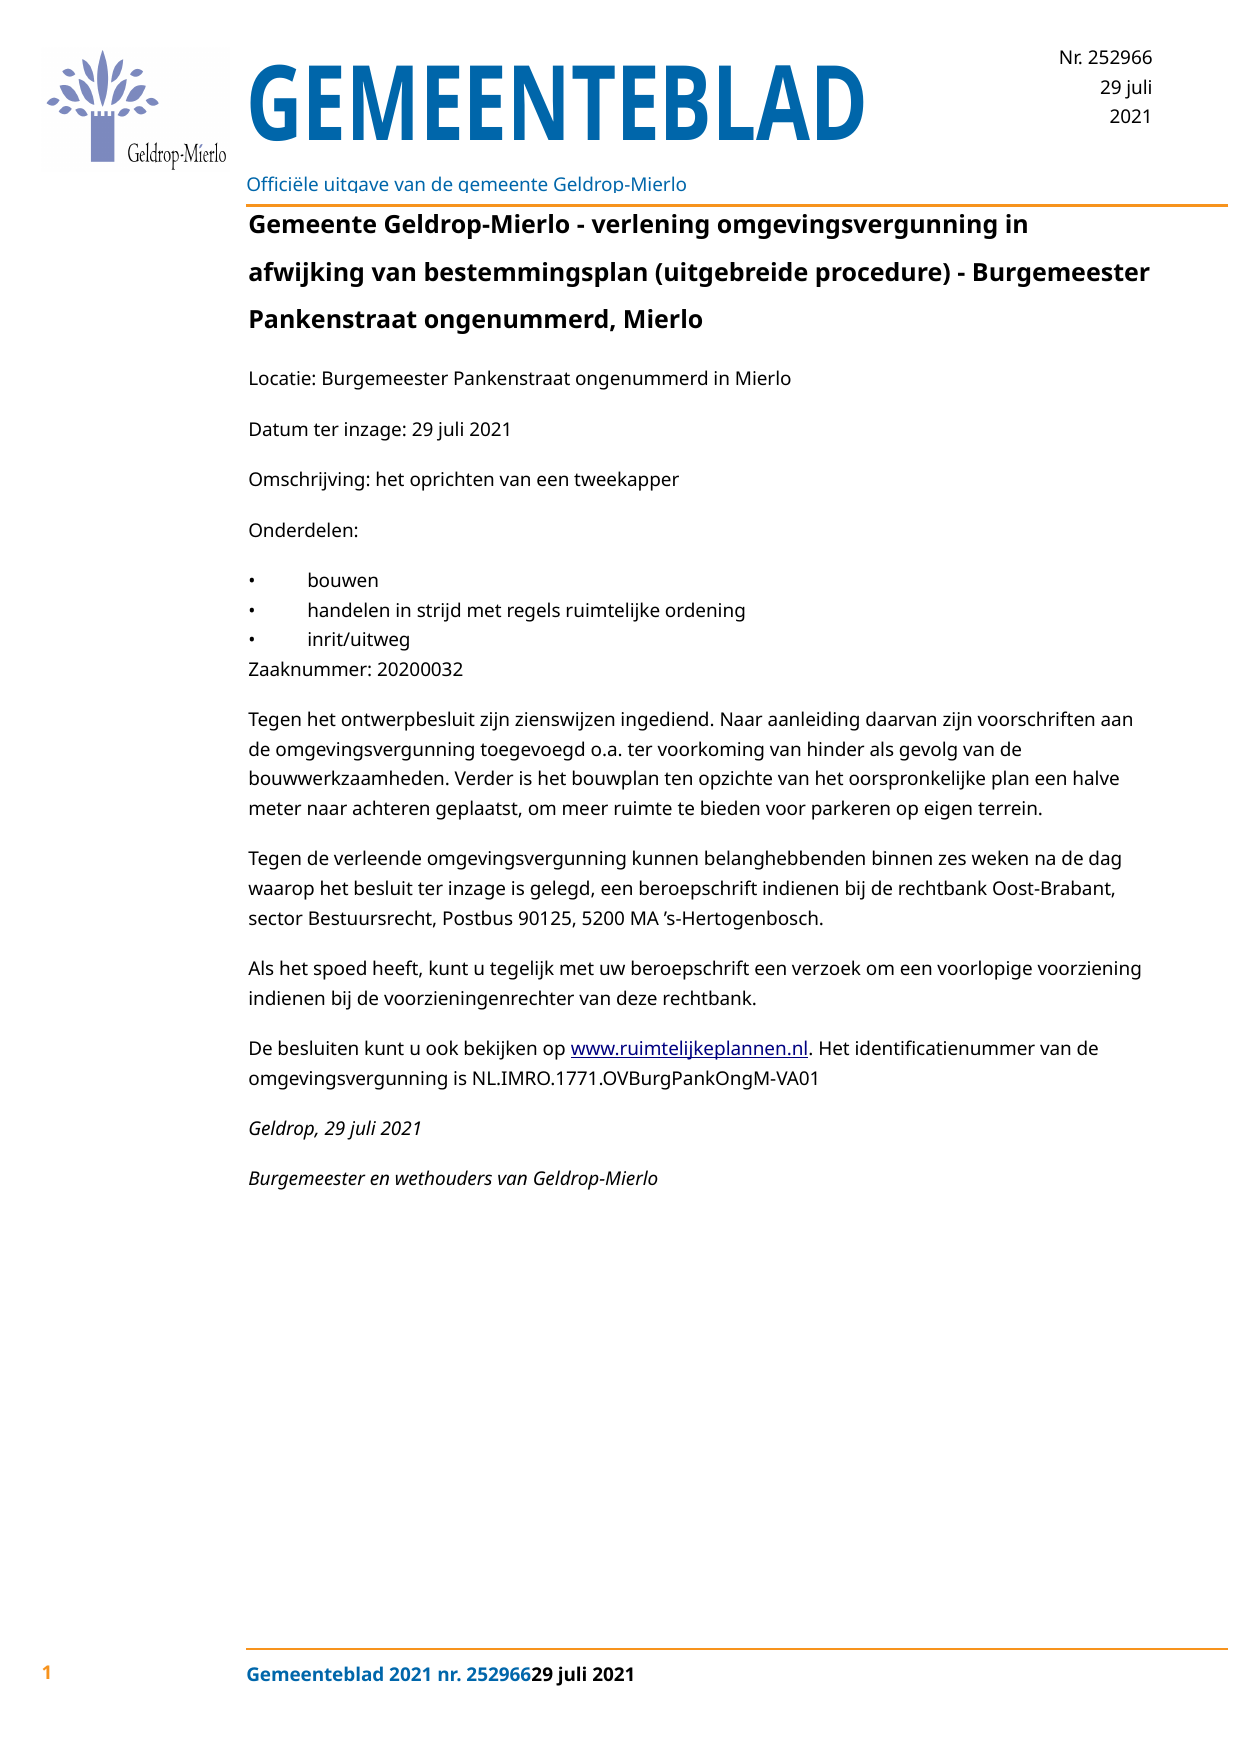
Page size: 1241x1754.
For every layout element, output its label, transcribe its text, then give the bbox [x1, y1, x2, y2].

text Onderdelen: [248, 517, 1152, 542]
text Tegen de verleende omgevingsvergunning kunnen belanghebbenden binnen zes weken na de dag waarop het besluit ter inzage is gelegd, een beroepschrift indienen bij de rechtbank Oost-Brabant, sector Bestuursrecht, Postbus 90125, 5200 MA ’s-Her­togenbosch. [248, 846, 1152, 930]
list bouwen [248, 567, 1152, 593]
text Burgemeester en wethouders van Geldrop-Mierlo [248, 1166, 1152, 1191]
text Datum ter inzage: 29 juli 2021 [248, 416, 1152, 442]
text Tegen het ontwerpbesluit zijn zienswijzen ingediend. Naar aanleiding daarvan zijn voorschriften aan de omgevingsvergunning toegevoegd o.a. ter voorkoming van hinder als gevolg van de bouwwerkzaamheden. Verder is het bouwplan ten opzichte van het oorspronkelijke plan een halve meter naar achteren geplaatst, om meer ruimte te bieden voor parkeren op eigen terrein. [248, 706, 1152, 821]
text Omschrijving: het oprichten van een tweekapper [248, 466, 1152, 492]
text Gemeente Geldrop-Mierlo - verlening omgevingsvergunning in afwijking van bestemmingsplan (uitgebreide procedure) - Burgemeester Pankenstraat ongenummerd, Mierlo [248, 207, 1152, 336]
text Als het spoed heeft, kunt u tegelijk met uw beroepschrift een verzoek om een voorlopige voorziening indienen bij de voorzieningenrechter van deze rechtbank. [248, 955, 1152, 1010]
text De besluiten kunt u ook bekijken op www.ruimtelijkeplannen.nl. Het identificatienummer van de omgevingsvergunning is NL.IMRO.1771.OVBurgPankOngM-VA01 [248, 1035, 1152, 1090]
picture [41, 47, 231, 172]
text Locatie: Burgemeester Pankenstraat ongenummerd in Mierlo [248, 366, 1152, 391]
text Geldrop, 29 juli 2021 [248, 1115, 1152, 1141]
list inrit/uitweg [248, 626, 1152, 652]
list handelen in strijd met regels ruimtelijke ordening [248, 597, 1152, 622]
text Zaaknummer: 20200032 [248, 656, 1152, 682]
